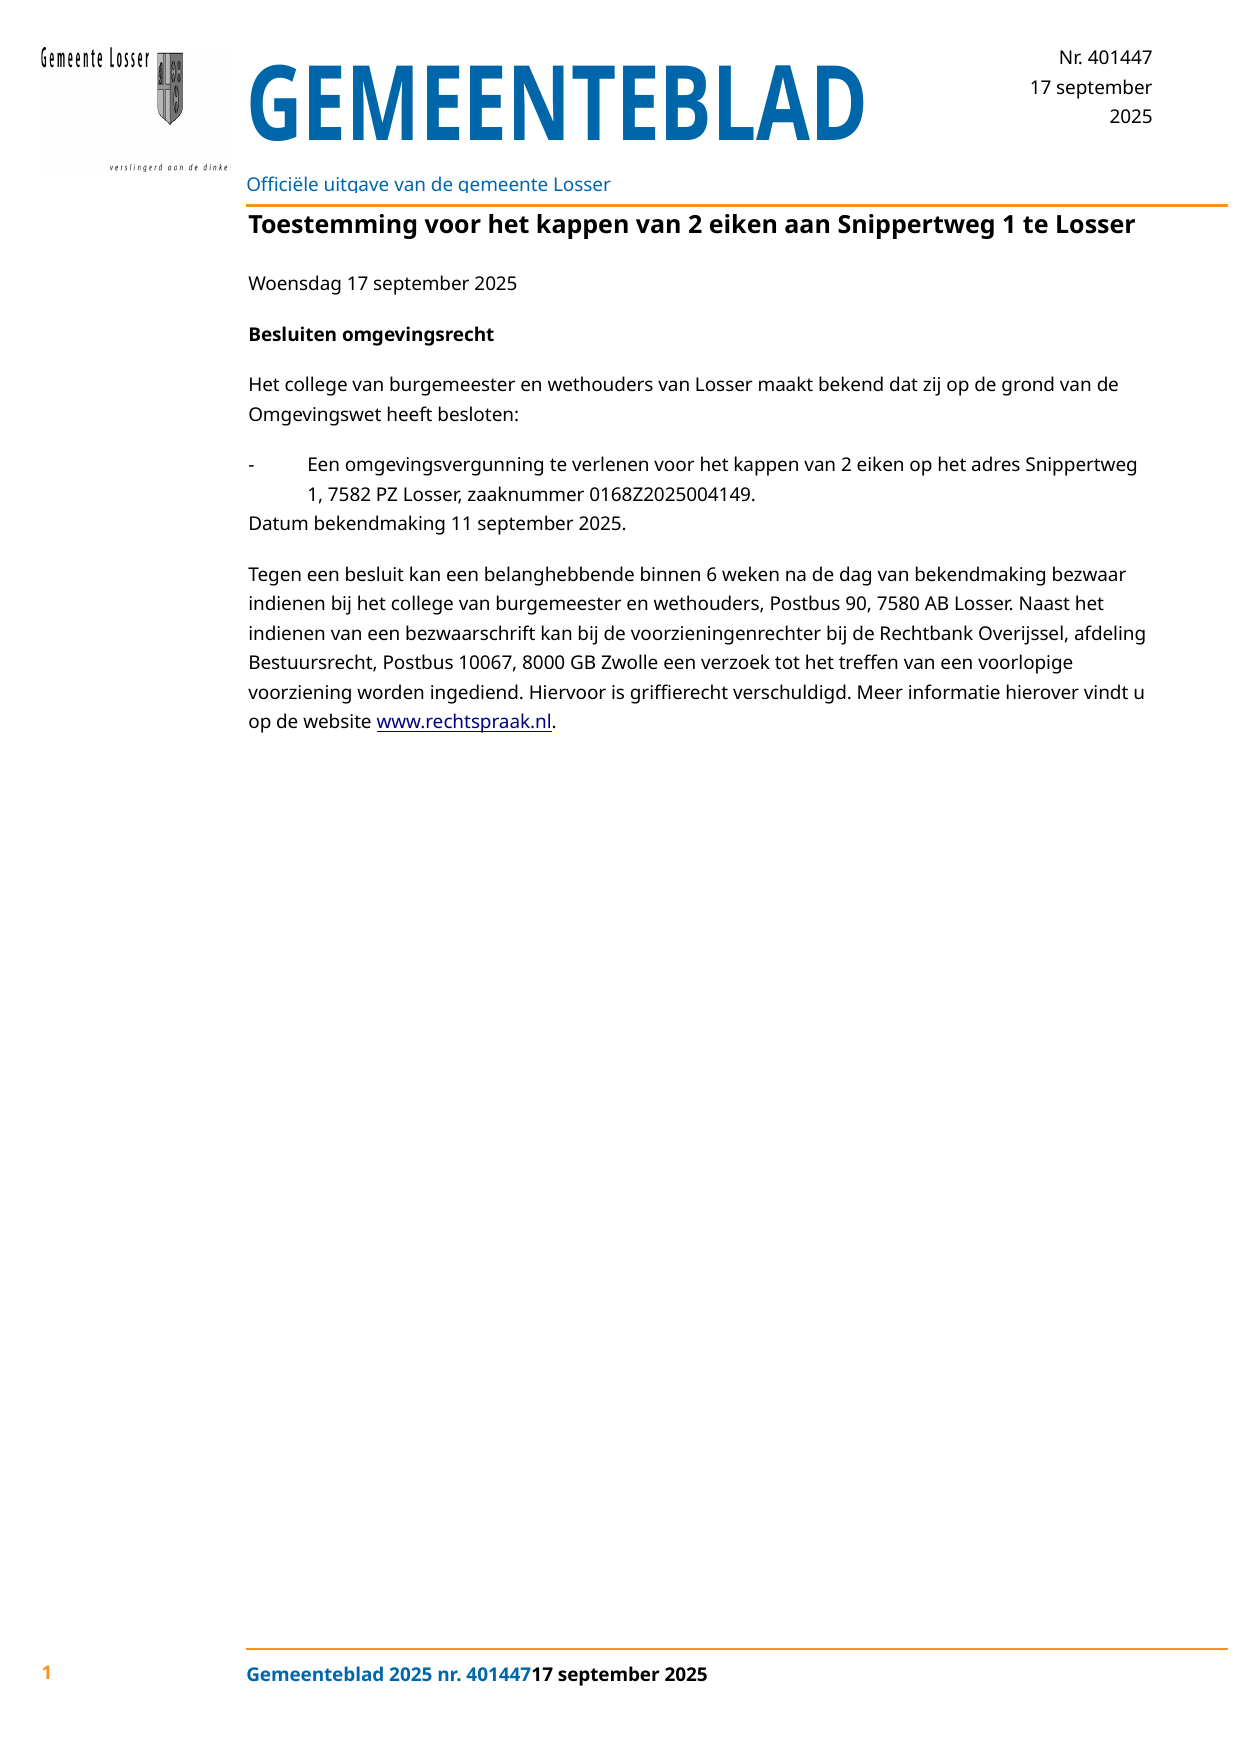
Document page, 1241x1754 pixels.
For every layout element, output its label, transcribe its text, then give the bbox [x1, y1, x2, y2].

list Een omgevingsvergunning te verlenen voor het kappen van 2 eiken op het adres Snippertweg 1, 7582 PZ Losser, zaaknummer 0168Z2025004149. [248, 451, 1152, 506]
text Tegen een besluit kan een belanghebbende binnen 6 weken na de dag van bekendmaking bezwaar indienen bij het college van burgemeester en wethouders, Postbus 90, 7580 AB Losser. Naast het indienen van een bezwaarschrift kan bij de voorzieningenrechter bij de Rechtbank Overijssel, afdeling Bestuursrecht, Postbus 10067, 8000 GB Zwolle een verzoek tot het treffen van een voorlopige voorziening worden ingediend. Hiervoor is griffierecht verschuldigd. Meer informatie hierover vindt u op de website www.rechtspraak.nl. [248, 561, 1152, 734]
text Toestemming voor het kappen van 2 eiken aan Snippertweg 1 te Losser [248, 207, 1152, 241]
text Woensdag 17 september 2025 [248, 270, 1152, 296]
picture [41, 47, 231, 172]
text Datum bekendmaking 11 september 2025. [248, 510, 1152, 536]
text Besluiten omgevingsrecht [248, 321, 1152, 346]
text Het college van burgemeester en wethouders van Losser maakt bekend dat zij op de grond van de Omgevingswet heeft besloten: [248, 371, 1152, 426]
